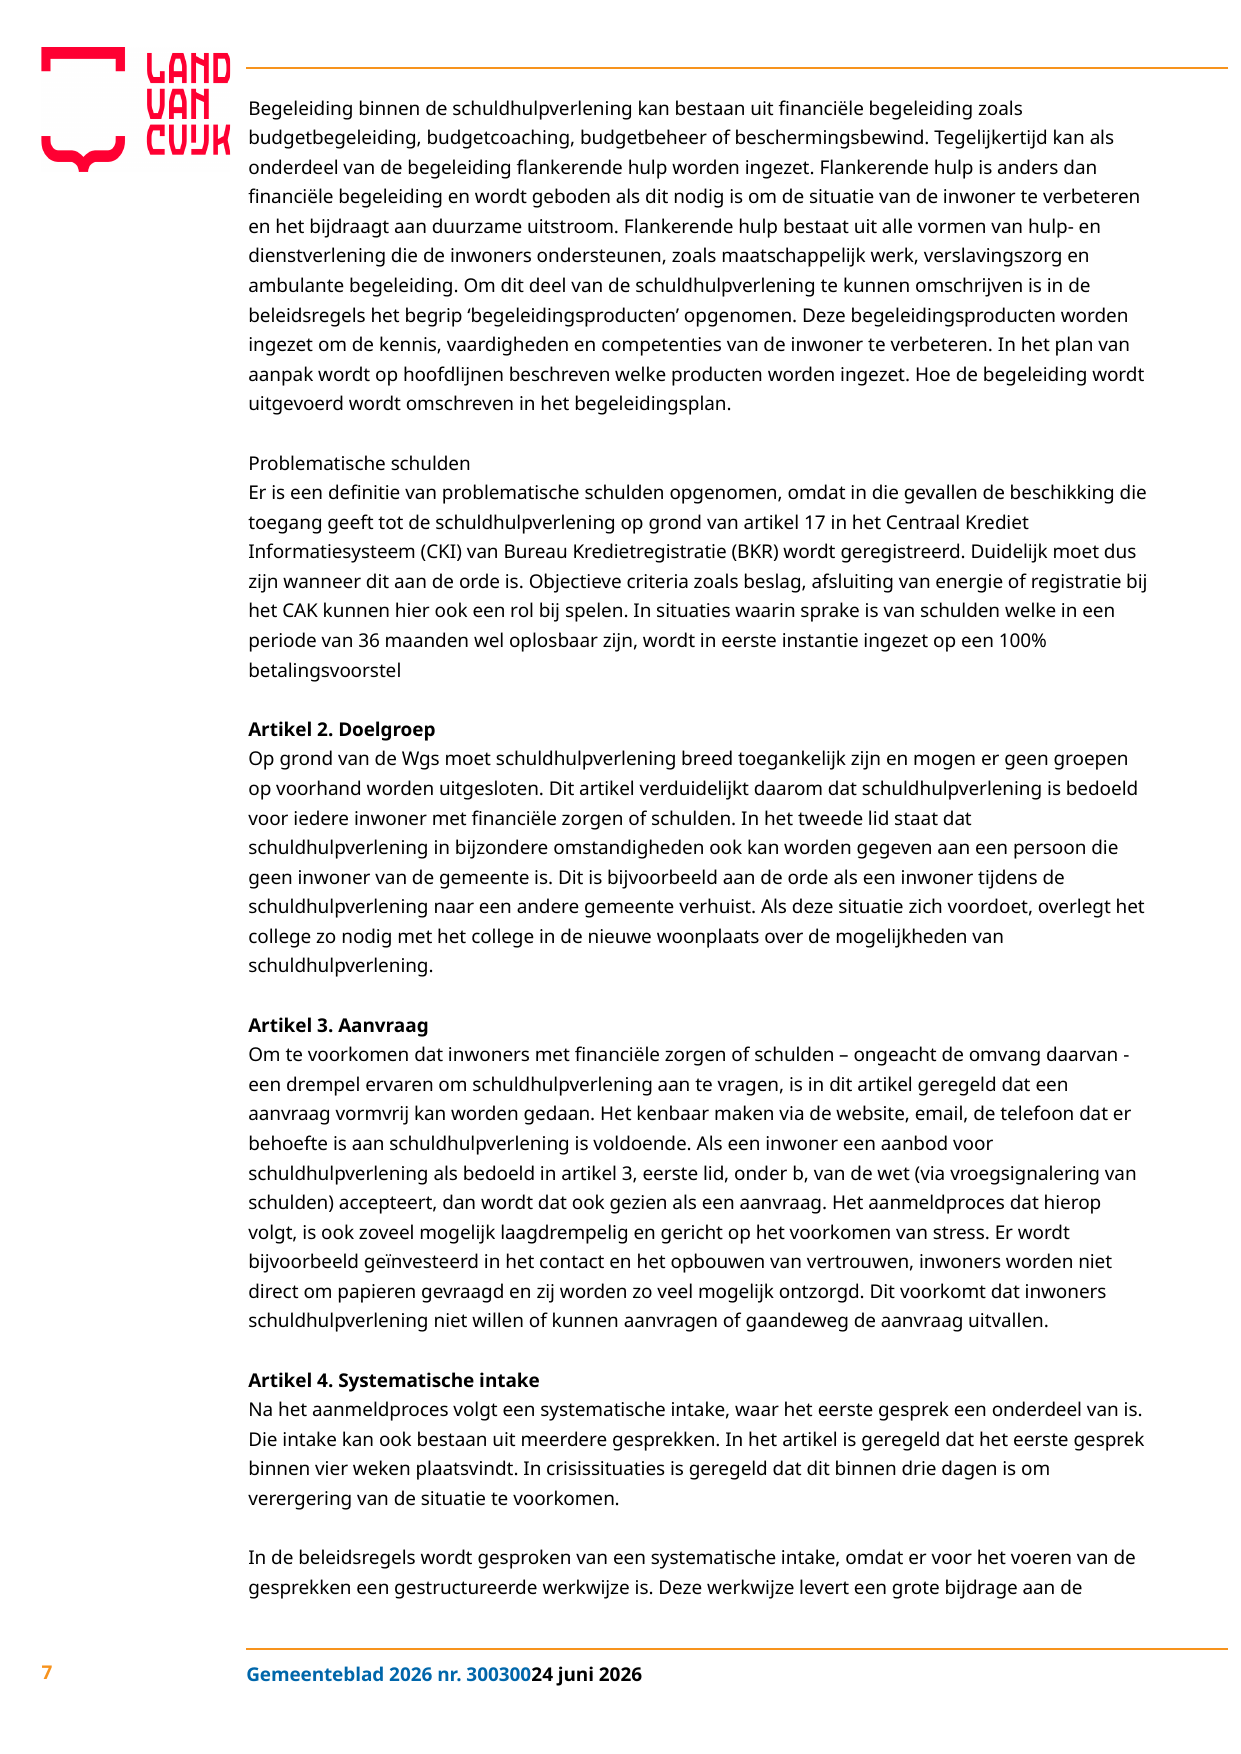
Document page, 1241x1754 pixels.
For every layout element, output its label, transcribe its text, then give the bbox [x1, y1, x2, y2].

text Begeleiding binnen de schuldhulpverlening kan bestaan uit financiële begeleiding zoals budgetbegeleiding, budgetcoaching, budgetbeheer of beschermingsbewind. Tegelijkertijd kan als onderdeel van de begeleiding flankerende hulp worden ingezet. Flankerende hulp is anders dan financiële begeleiding en wordt geboden als dit nodig is om de situatie van de inwoner te verbeteren en het bijdraagt aan duurzame uitstroom. Flankerende hulp bestaat uit alle vormen van hulp- en dienstverlening die de inwoners ondersteunen, zoals maatschappelijk werk, verslavingszorg en ambulante begeleiding. Om dit deel van de schuldhulpverlening te kunnen omschrijven is in de beleidsregels het begrip ‘begeleidingsproducten’ opgenomen. Deze begeleidingsproducten worden ingezet om de kennis, vaardigheden en competenties van de inwoner te verbeteren. In het plan van aanpak wordt op hoofdlijnen beschreven welke producten worden ingezet. Hoe de begeleiding wordt uitgevoerd wordt omschreven in het begeleidingsplan. [248, 95, 1152, 416]
text Artikel 4. Systematische intake [248, 1367, 1152, 1393]
text Er is een definitie van problematische schulden opgenomen, omdat in die gevallen de beschikking die toegang geeft tot de schuldhulpverlening op grond van artikel 17 in het Centraal Krediet Informatiesysteem (CKI) van Bureau Kredietregistratie (BKR) wordt geregistreerd. Duidelijk moet dus zijn wanneer dit aan de orde is. Objectieve criteria zoals beslag, afsluiting van energie of registratie bij het CAK kunnen hier ook een rol bij spelen. In situaties waarin sprake is van schulden welke in een periode van 36 maanden wel oplosbaar zijn, wordt in eerste instantie ingezet op een 100% betalingsvoorstel [248, 479, 1152, 683]
text Artikel 2. Doelgroep [248, 716, 1152, 742]
text In de beleidsregels wordt gesproken van een systematische intake, omdat er voor het voeren van de gesprekken een gestructureerde werkwijze is. Deze werkwijze levert een grote bijdrage aan de [248, 1544, 1152, 1600]
text Na het aanmeldproces volgt een systematische intake, waar het eerste gesprek een onderdeel van is. Die intake kan ook bestaan uit meerdere gesprekken. In het artikel is geregeld dat het eerste gesprek binnen vier weken plaatsvindt. In crisissituaties is geregeld dat dit binnen drie dagen is om verergering van de situatie te voorkomen. [248, 1396, 1152, 1511]
text Artikel 3. Aanvraag [248, 1012, 1152, 1038]
text Op grond van de Wgs moet schuldhulpverlening breed toegankelijk zijn en mogen er geen groepen op voorhand worden uitgesloten. Dit artikel verduidelijkt daarom dat schuldhulpverlening is bedoeld voor iedere inwoner met financiële zorgen of schulden. In het tweede lid staat dat schuldhulpverlening in bijzondere omstandigheden ook kan worden gegeven aan een persoon die geen inwoner van de gemeente is. Dit is bijvoorbeeld aan de orde als een inwoner tijdens de schuldhulpverlening naar een andere gemeente verhuist. Als deze situatie zich voordoet, overlegt het college zo nodig met het college in de nieuwe woonplaats over de mogelijkheden van schuldhulpverlening. [248, 746, 1152, 978]
picture [41, 47, 231, 172]
text Om te voorkomen dat inwoners met financiële zorgen of schulden – ongeacht de omvang daarvan - een drempel ervaren om schuldhulpverlening aan te vragen, is in dit artikel geregeld dat een aanvraag vormvrij kan worden gedaan. Het kenbaar maken via de website, email, de telefoon dat er behoefte is aan schuldhulpverlening is voldoende. Als een inwoner een aanbod voor schuldhulpverlening als bedoeld in artikel 3, eerste lid, onder b, van de wet (via vroegsignalering van schulden) accepteert, dan wordt dat ook gezien als een aanvraag. Het aanmeldproces dat hierop volgt, is ook zoveel mogelijk laagdrempelig en gericht op het voorkomen van stress. Er wordt bijvoorbeeld geïnvesteerd in het contact en het opbouwen van vertrouwen, inwoners worden niet direct om papieren gevraagd en zij worden zo veel mogelijk ontzorgd. Dit voorkomt dat inwoners schuldhulpverlening niet willen of kunnen aanvragen of gaandeweg de aanvraag uitvallen. [248, 1041, 1152, 1333]
text Problematische schulden [248, 450, 1152, 476]
